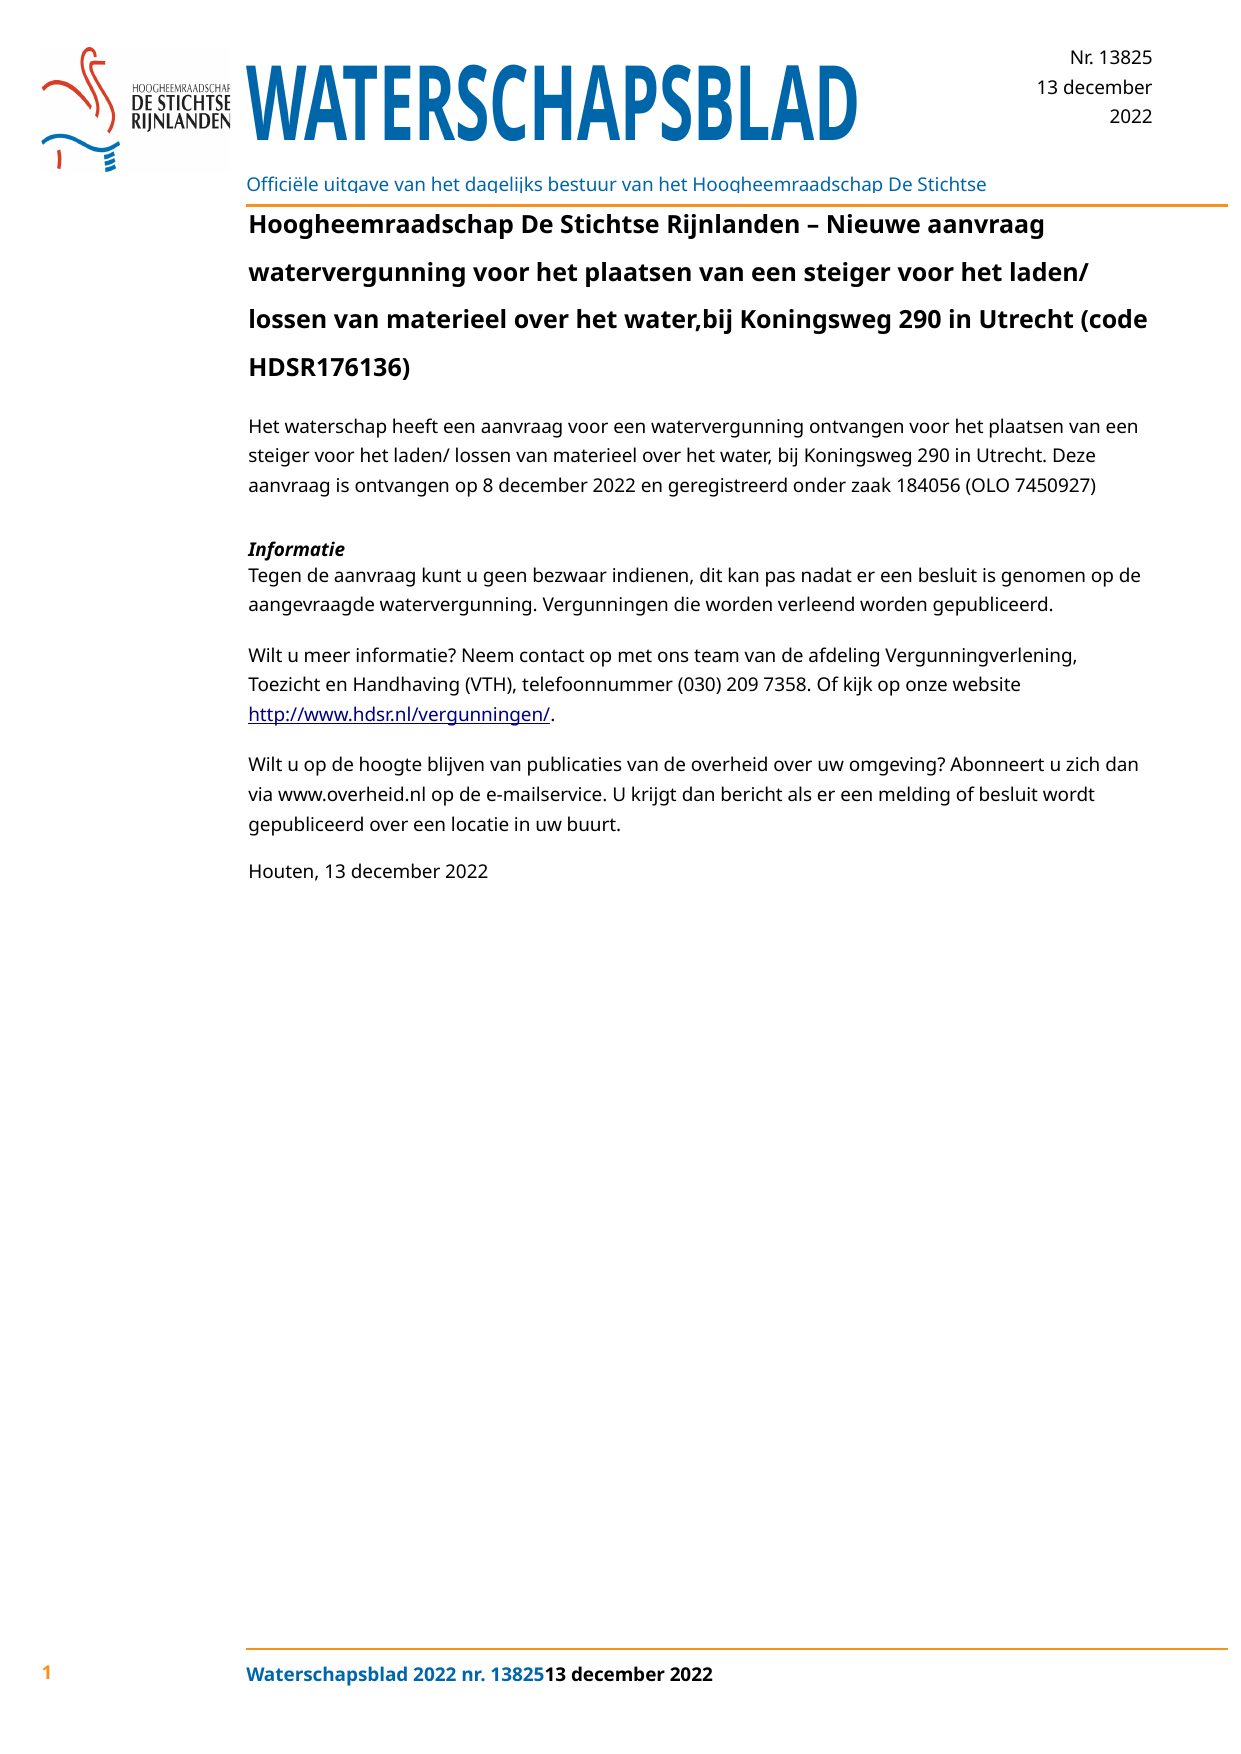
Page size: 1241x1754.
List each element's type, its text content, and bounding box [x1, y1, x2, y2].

text Informatie [248, 536, 1152, 562]
text Het waterschap heeft een aanvraag voor een watervergunning ontvangen voor het plaatsen van een steiger voor het laden/ lossen van materieel over het water, bij Koningsweg 290 in Utrecht. Deze aanvraag is ontvangen op 8 december 2022 en geregistreerd onder zaak 184056 (OLO 7450927) [248, 413, 1152, 498]
text Hoogheemraadschap De Stichtse Rijnlanden – Nieuwe aanvraag watervergunning voor het plaatsen van een steiger voor het laden/ lossen van materieel over het water,bij Koningsweg 290 in Utrecht (code HDSR176136) [248, 207, 1152, 384]
text Tegen de aanvraag kunt u geen bezwaar indienen, dit kan pas nadat er een besluit is genomen op de aangevraagde watervergunning. Vergunningen die worden verleend worden gepubliceerd. [248, 562, 1152, 617]
picture [41, 47, 231, 172]
text Wilt u op de hoogte blijven van publicaties van de overheid over uw omgeving? Abonneert u zich dan via www.overheid.nl op de e-mailservice. U krijgt dan bericht als er een melding of besluit wordt gepubliceerd over een locatie in uw buurt. [248, 752, 1152, 836]
text Wilt u meer informatie? Neem contact op met ons team van de afdeling Vergunningverlening, Toezicht en Handhaving (VTH), telefoonnummer (030) 209 7358. Of kijk op onze website http://www.hdsr.nl/vergunningen/. [248, 642, 1152, 727]
text Houten, 13 december 2022 [248, 858, 1152, 884]
